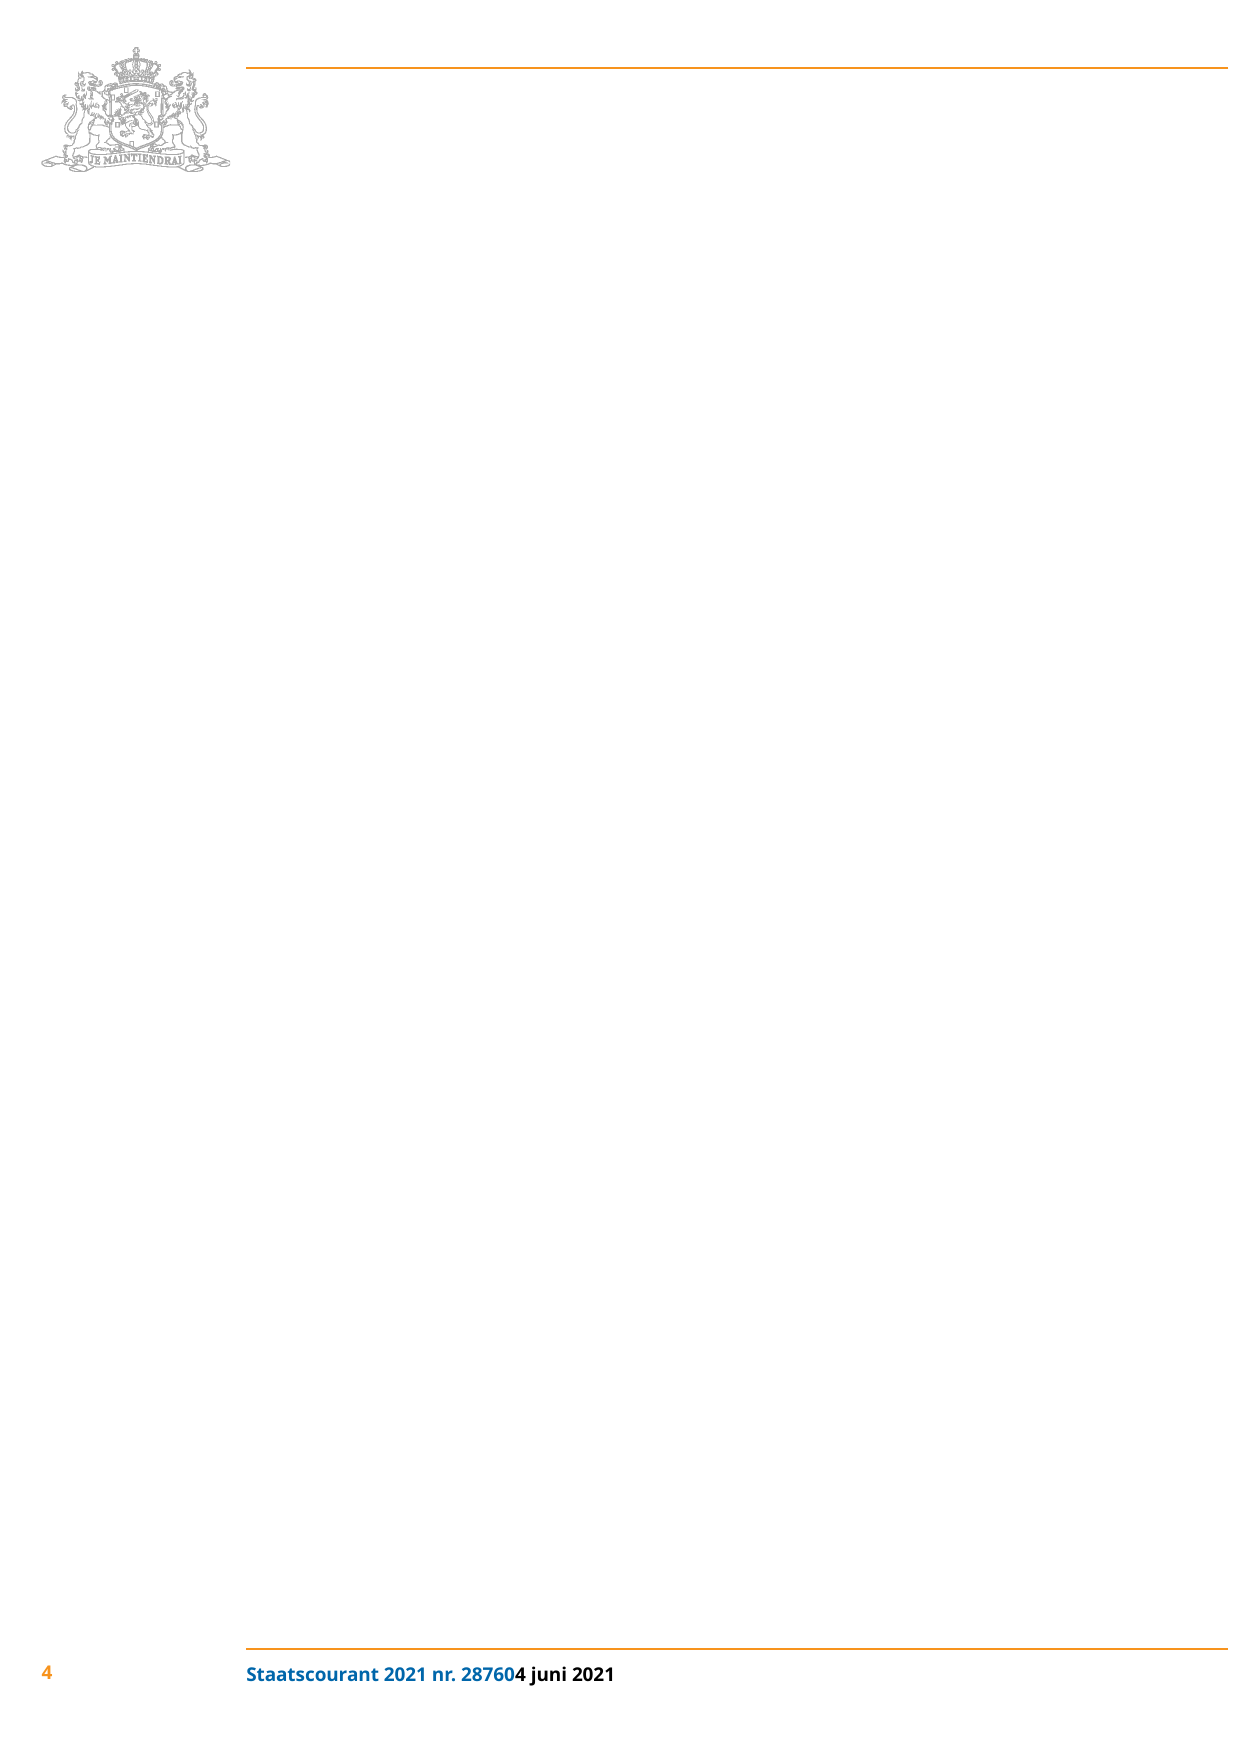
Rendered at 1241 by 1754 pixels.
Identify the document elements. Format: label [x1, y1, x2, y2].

picture [41, 47, 231, 172]
